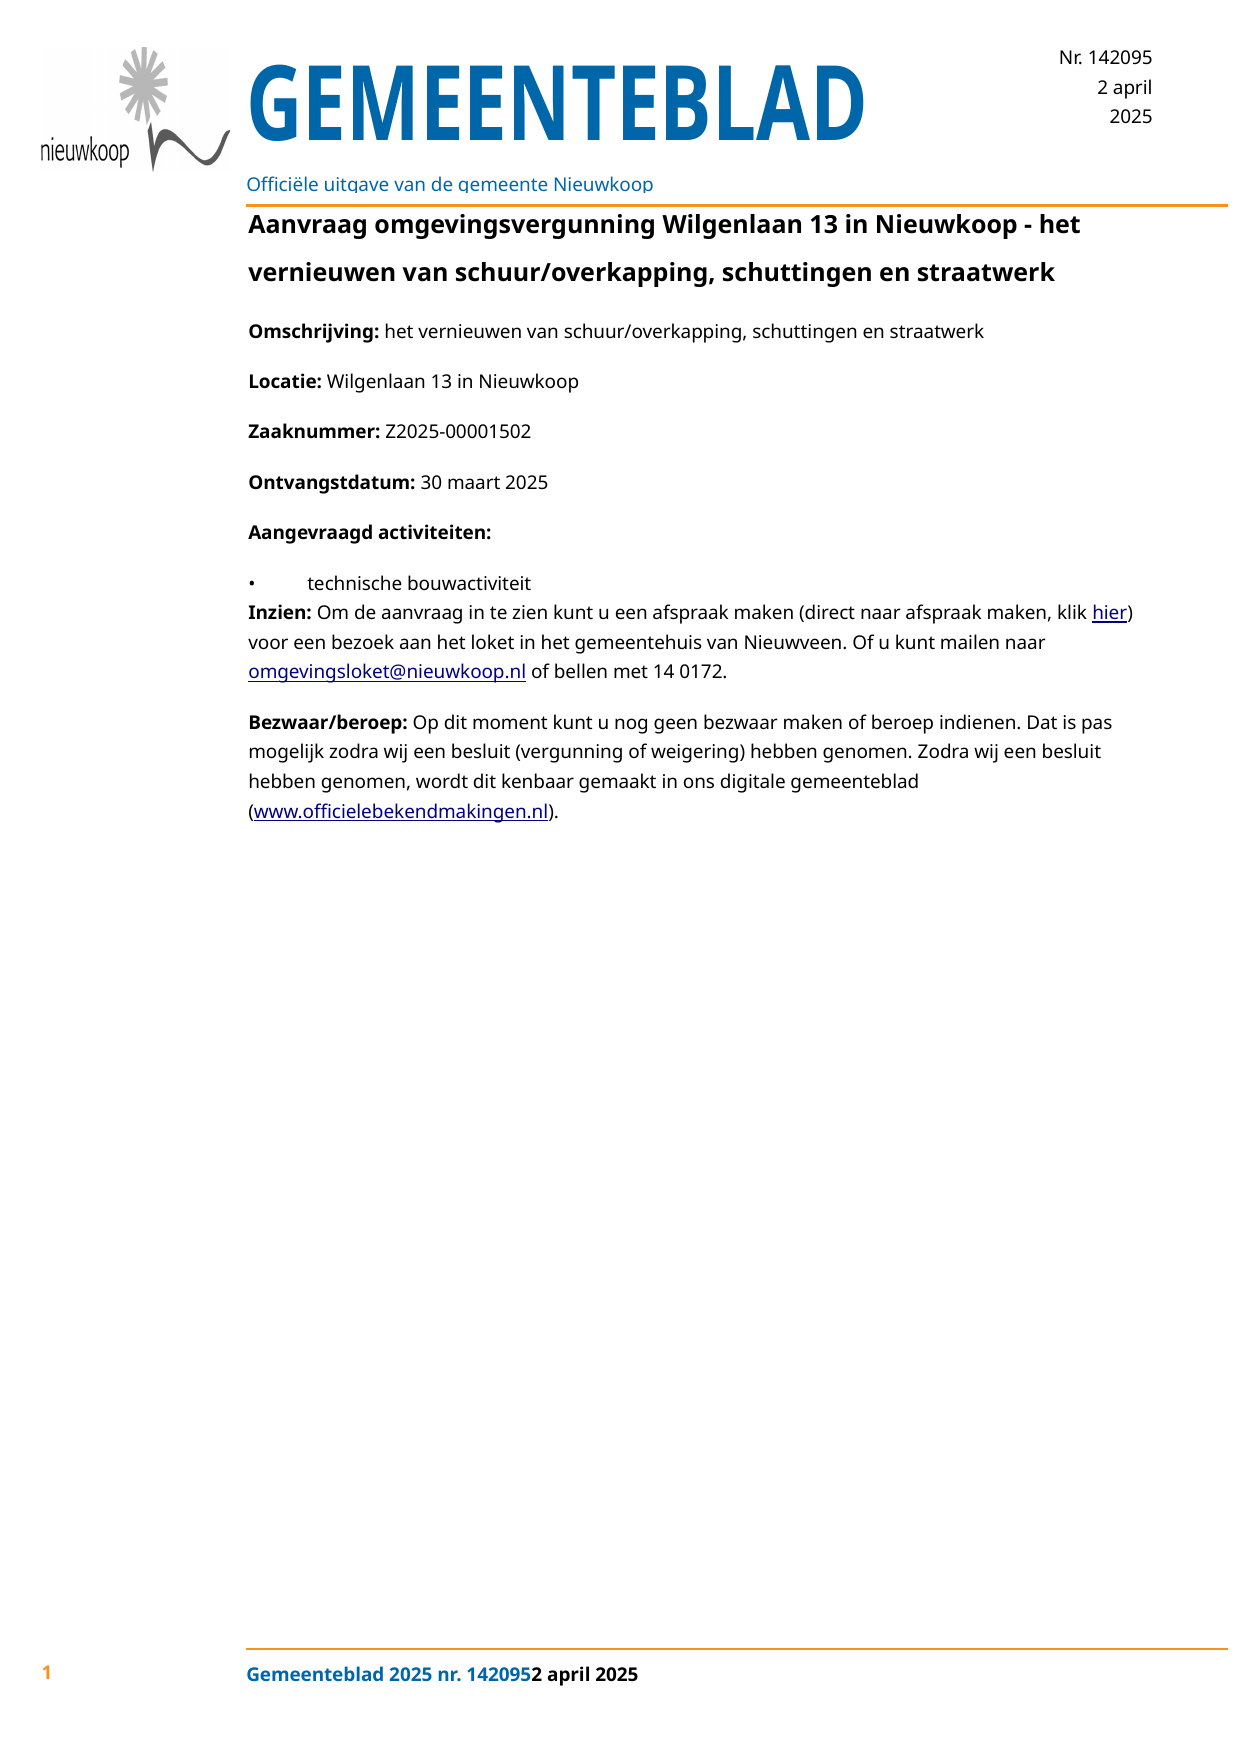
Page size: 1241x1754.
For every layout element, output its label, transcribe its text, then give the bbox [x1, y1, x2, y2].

picture [41, 47, 231, 172]
list technische bouwactiviteit [248, 570, 1152, 596]
text Locatie: Wilgenlaan 13 in Nieuwkoop [248, 368, 1152, 394]
text Zaaknummer: Z2025-00001502 [248, 419, 1152, 444]
text Aanvraag omgevingsvergunning Wilgenlaan 13 in Nieuwkoop - het vernieuwen van schuur/overkapping, schuttingen en straatwerk [248, 207, 1152, 288]
text Ontvangstdatum: 30 maart 2025 [248, 469, 1152, 495]
text Omschrijving: het vernieuwen van schuur/overkapping, schuttingen en straatwerk [248, 318, 1152, 344]
text Bezwaar/beroep: Op dit moment kunt u nog geen bezwaar maken of beroep indienen. Dat is pas mogelijk zodra wij een besluit (vergunning of weigering) hebben genomen. Zodra wij een besluit hebben genomen, wordt dit kenbaar gemaakt in ons digitale gemeenteblad (www.officielebekendmakingen.nl). [248, 709, 1152, 824]
text Inzien: Om de aanvraag in te zien kunt u een afspraak maken (direct naar afspraak maken, klik hier) voor een bezoek aan het loket in het gemeentehuis van Nieuwveen. Of u kunt mailen naar omgevingsloket@nieuwkoop.nl of bellen met 14 0172. [248, 599, 1152, 684]
text Aangevraagd activiteiten: [248, 519, 1152, 545]
